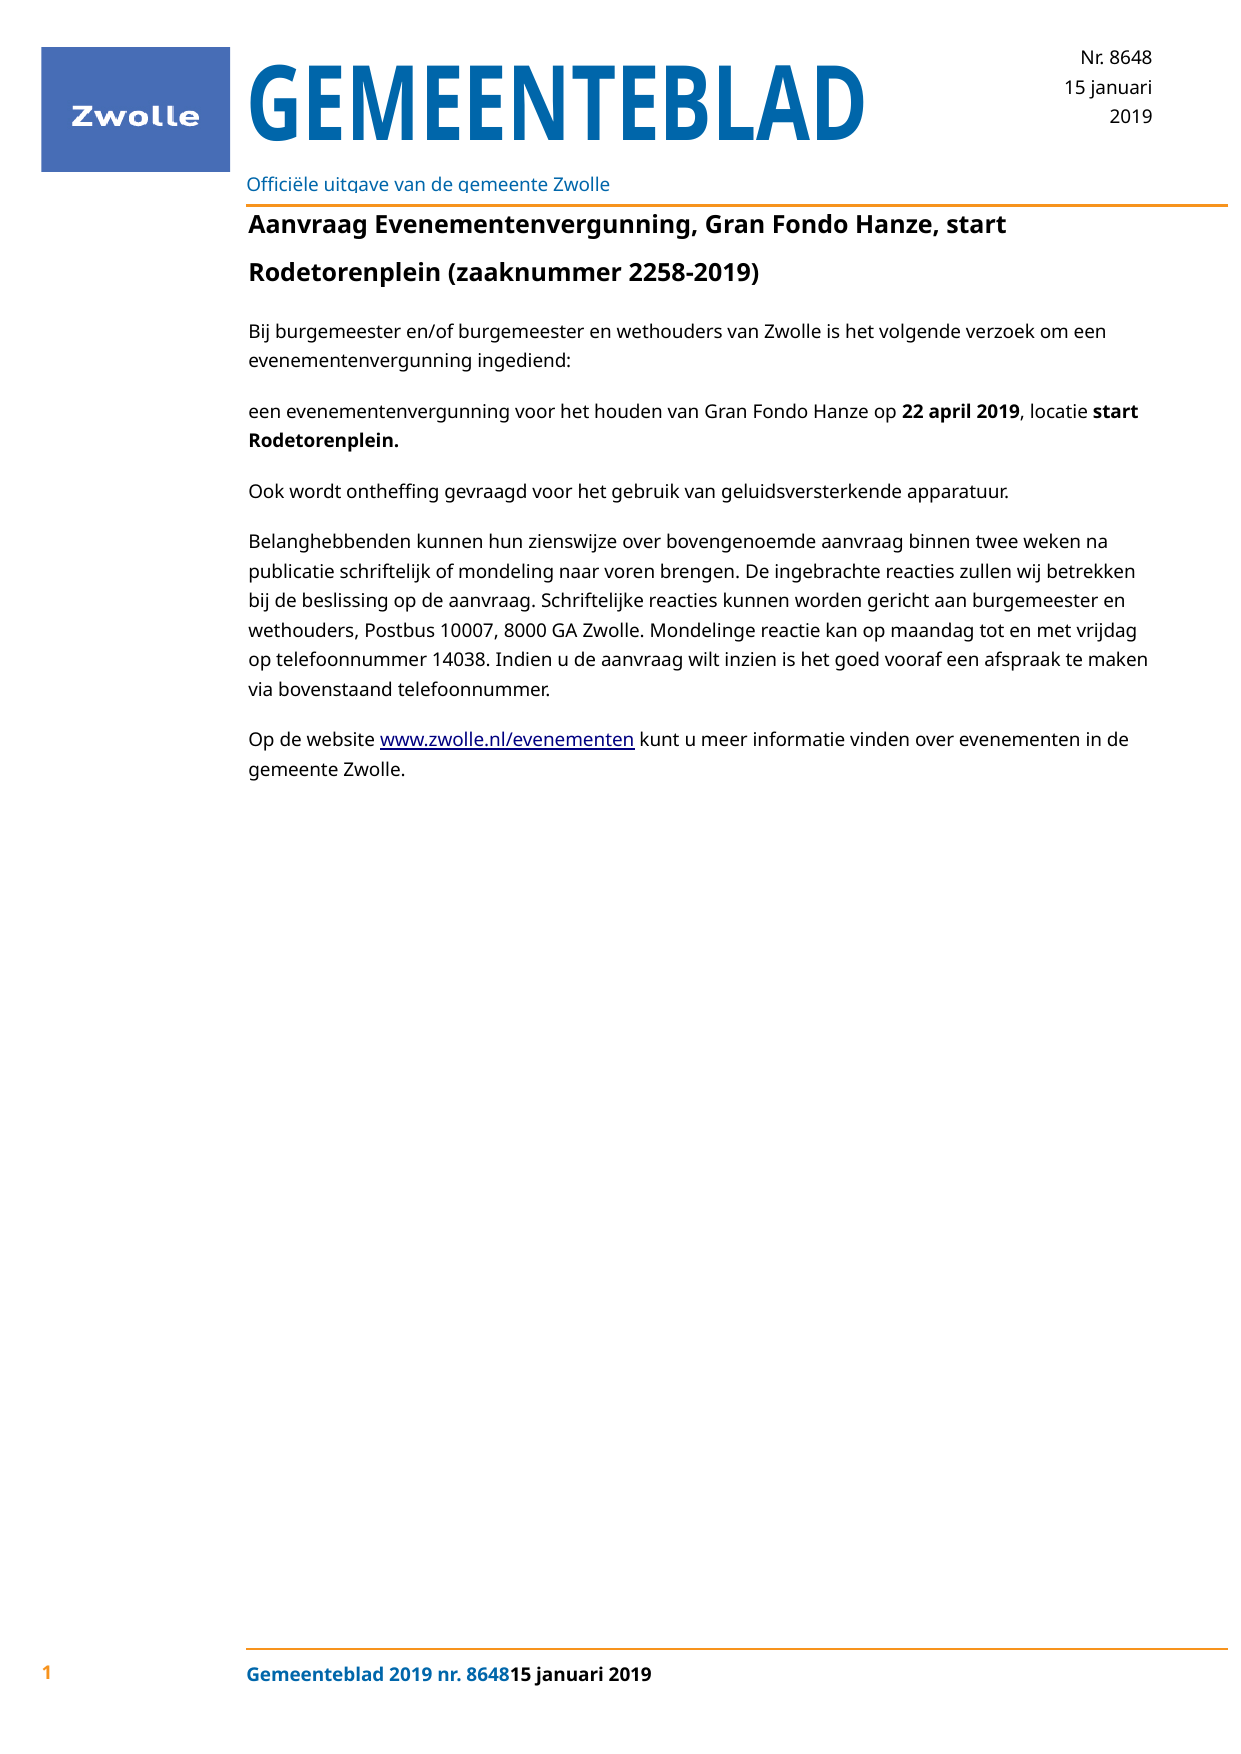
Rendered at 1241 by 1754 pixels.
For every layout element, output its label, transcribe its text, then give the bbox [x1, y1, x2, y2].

text een evenementenvergunning voor het houden van Gran Fondo Hanze op 22 april 2019, locatie start Rodetorenplein. [248, 398, 1152, 453]
text Aanvraag Evenementenvergunning, Gran Fondo Hanze, start Rodetorenplein (zaaknummer 2258-2019) [248, 207, 1152, 288]
text Bij burgemeester en/of burgemeester en wethouders van Zwolle is het volgende verzoek om een evenementenvergunning ingediend: [248, 318, 1152, 373]
text Belanghebbenden kunnen hun zienswijze over bovengenoemde aanvraag binnen twee weken na publicatie schriftelijk of mondeling naar voren brengen. De ingebrachte reacties zullen wij betrekken bij de beslissing op de aanvraag. Schriftelijke reacties kunnen worden gericht aan burgemeester en wethouders, Postbus 10007, 8000 GA Zwolle. Mondelinge reactie kan op maandag tot en met vrijdag op telefoonnummer 14038. Indien u de aanvraag wilt inzien is het goed vooraf een afspraak te maken via bovenstaand telefoonnummer. [248, 528, 1152, 702]
text Ook wordt ontheffing gevraagd voor het gebruik van geluidsversterkende apparatuur. [248, 478, 1152, 504]
picture [41, 47, 231, 172]
text Op de website www.zwolle.nl/evenementen kunt u meer informatie vinden over evenementen in de gemeente Zwolle. [248, 727, 1152, 782]
